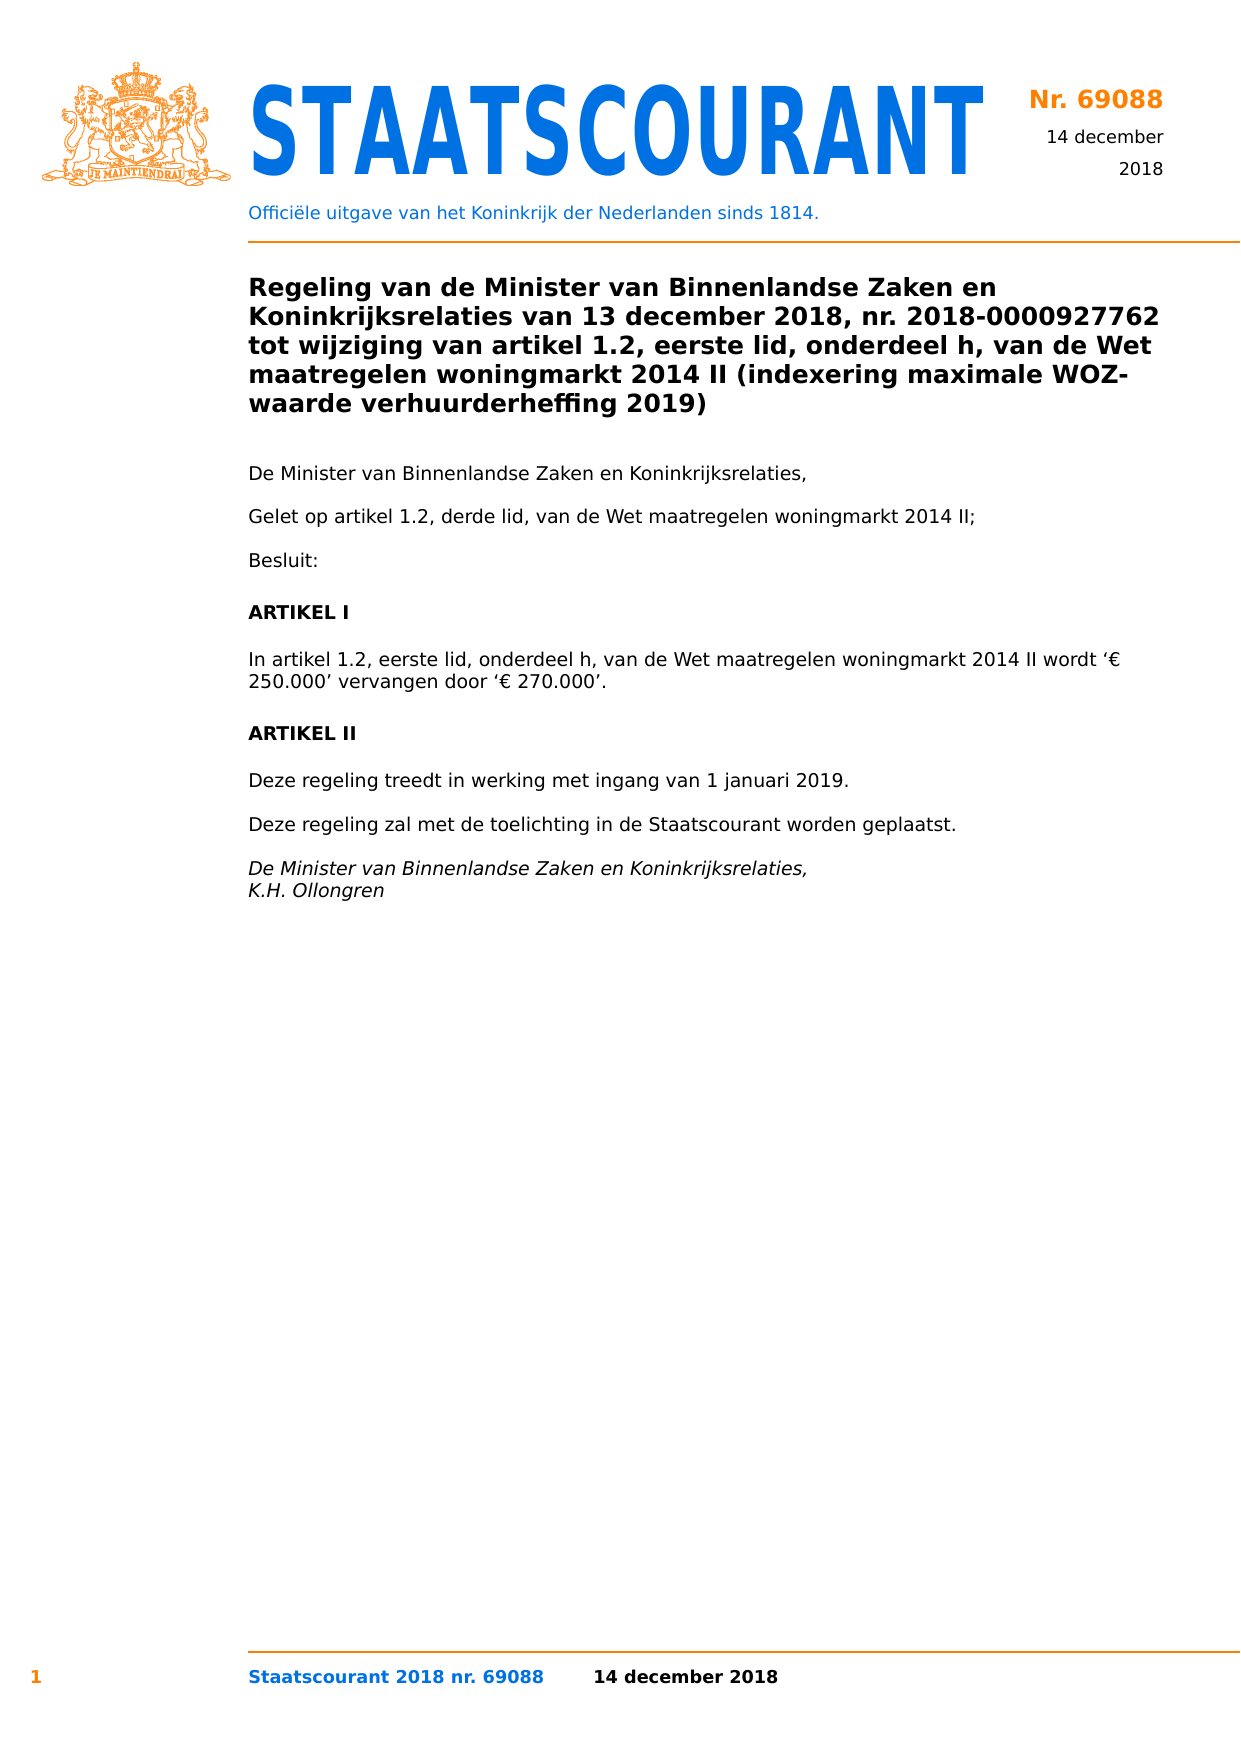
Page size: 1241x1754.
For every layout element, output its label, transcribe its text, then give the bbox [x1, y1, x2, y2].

text De Minister van Binnenlandse Zaken en Koninkrijksrelaties, [248, 463, 1163, 484]
table_header Nr. 69088 [998, 62, 1240, 121]
subtitle ARTIKEL II [248, 723, 1163, 745]
text De Minister van Binnenlandse Zaken en Koninkrijksrelaties, K.H. Ollongren [248, 858, 1163, 902]
text Gelet op artikel 1.2, derde lid, van de Wet maatregelen woningmarkt 2014 II; [248, 506, 1163, 528]
table_cell 14 december [998, 121, 1240, 153]
picture [41, 62, 231, 186]
table_cell 2018 [998, 153, 1240, 203]
subtitle ARTIKEL I [248, 602, 1163, 624]
table_cell Officiële uitgave van het Koninkrijk der Nederlanden sinds 1814. [248, 203, 1240, 241]
table_header [25, 62, 248, 241]
subtitle Regeling van de Minister van Binnenlandse Zaken en Koninkrijksrelaties van 13 december 2018, nr. 2018-0000927762 tot wijziging van artikel 1.2, eerste lid, onderdeel h, van de Wet maatregelen woningmarkt 2014 II (indexering maximale WOZ-waarde verhuurderheffing 2019) [248, 273, 1163, 419]
text In artikel 1.2, eerste lid, onderdeel h, van de Wet maatregelen woningmarkt 2014 II wordt ‘€ 250.000’ vervangen door ‘€ 270.000’. [248, 649, 1163, 693]
table_header STAATSCOURANT [248, 62, 998, 203]
text Deze regeling zal met de toelichting in de Staatscourant worden geplaatst. [248, 814, 1163, 836]
text Besluit: [248, 550, 1163, 572]
text Deze regeling treedt in werking met ingang van 1 januari 2019. [248, 770, 1163, 792]
